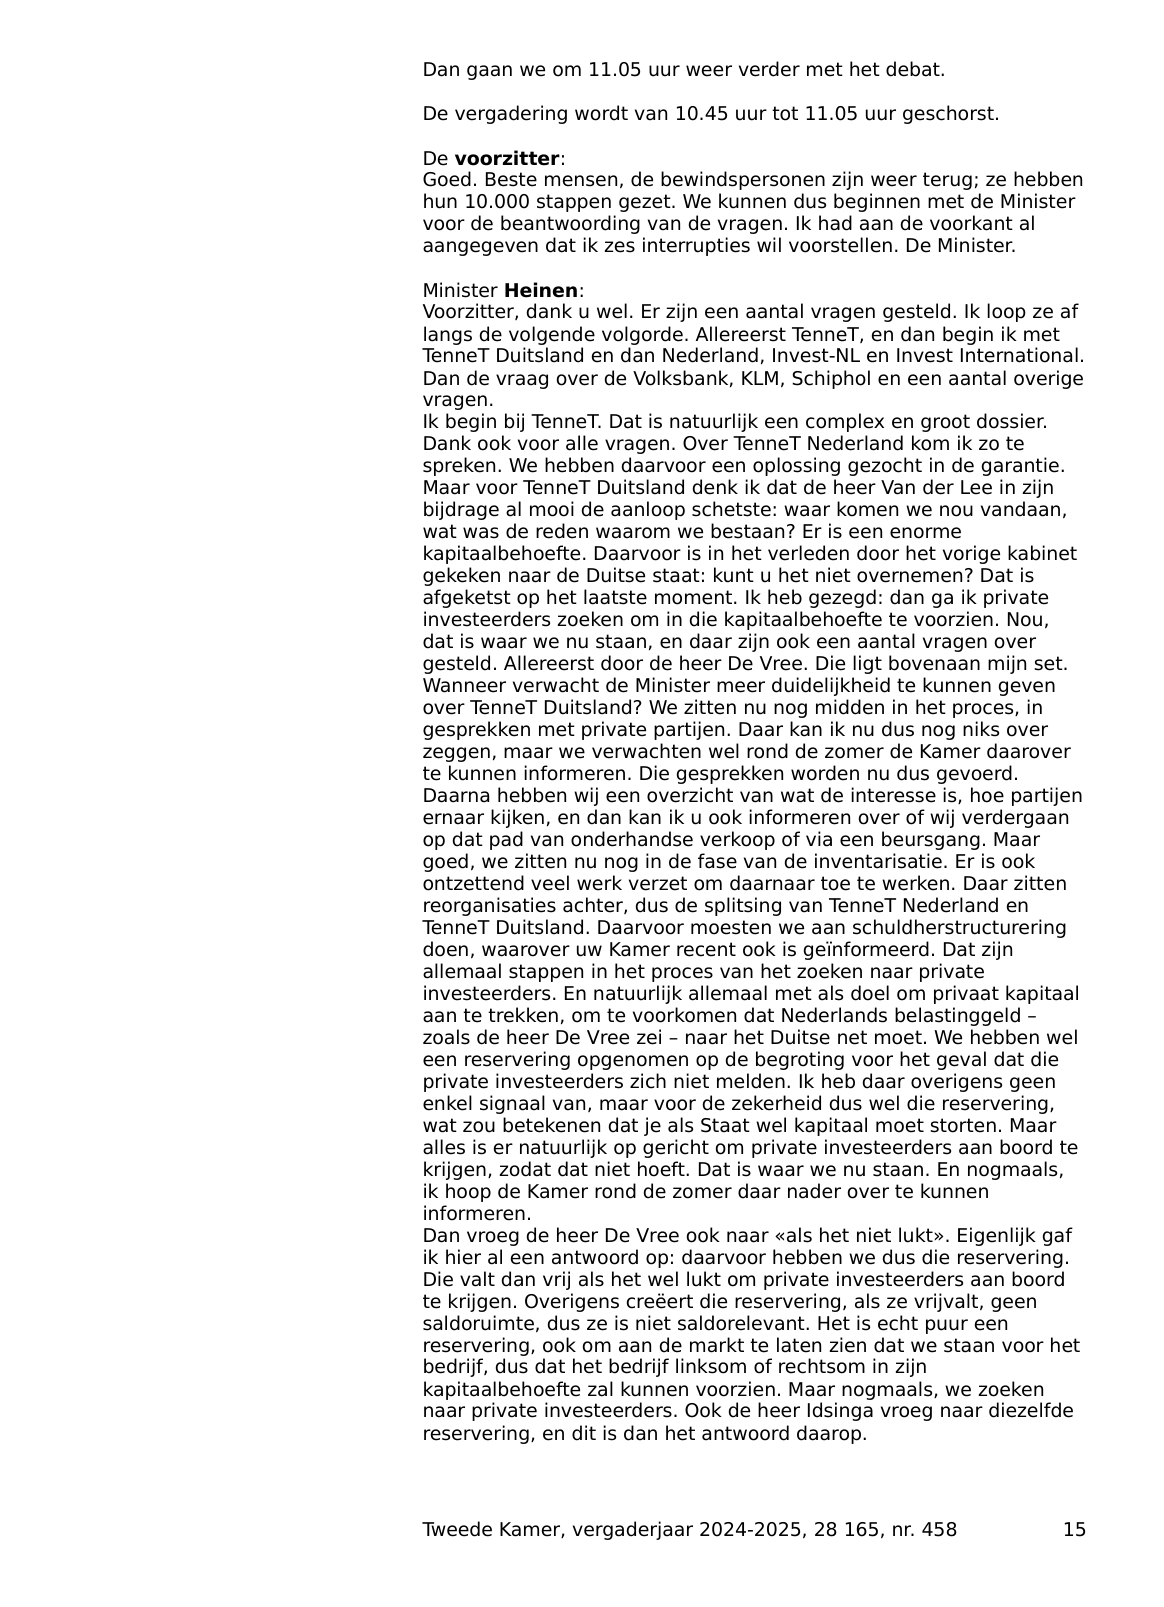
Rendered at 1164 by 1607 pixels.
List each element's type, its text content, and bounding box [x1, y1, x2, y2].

text Goed. Beste mensen, de bewindspersonen zijn weer terug; ze hebben hun 10.000 stappen gezet. We kunnen dus beginnen met de Minister voor de beantwoording van de vragen. Ik had aan de voorkant al aangegeven dat ik zes interrupties wil voorstellen. De Minister. [422, 169, 1087, 257]
text Voorzitter, dank u wel. Er zijn een aantal vragen gesteld. Ik loop ze af langs de volgende volgorde. Allereerst TenneT, en dan begin ik met TenneT Duitsland en dan Nederland, Invest-NL en Invest International. Dan de vraag over de Volksbank, KLM, Schiphol en een aantal overige vragen. [422, 301, 1087, 411]
text Dan gaan we om 11.05 uur weer verder met het debat. [422, 59, 1087, 81]
text Dan vroeg de heer De Vree ook naar «als het niet lukt». Eigenlijk gaf ik hier al een antwoord op: daarvoor hebben we dus die reservering. Die valt dan vrij als het wel lukt om private investeerders aan boord te krijgen. Overigens creëert die reservering, als ze vrijvalt, geen saldoruimte, dus ze is niet saldorelevant. Het is echt puur een reservering, ook om aan de markt te laten zien dat we staan voor het bedrijf, dus dat het bedrijf linksom of rechtsom in zijn kapitaalbehoefte zal kunnen voorzien. Maar nogmaals, we zoeken naar private investeerders. Ook de heer Idsinga vroeg naar diezelfde reservering, en dit is dan het antwoord daarop. [422, 1224, 1087, 1444]
text Ik begin bij TenneT. Dat is natuurlijk een complex en groot dossier. Dank ook voor alle vragen. Over TenneT Nederland kom ik zo te spreken. We hebben daarvoor een oplossing gezocht in de garantie. Maar voor TenneT Duitsland denk ik dat de heer Van der Lee in zijn bijdrage al mooi de aanloop schetste: waar komen we nou vandaan, wat was de reden waarom we bestaan? Er is een enorme kapitaalbehoefte. Daarvoor is in het verleden door het vorige kabinet gekeken naar de Duitse staat: kunt u het niet overnemen? Dat is afgeketst op het laatste moment. Ik heb gezegd: dan ga ik private investeerders zoeken om in die kapitaalbehoefte te voorzien. Nou, dat is waar we nu staan, en daar zijn ook een aantal vragen over gesteld. Allereerst door de heer De Vree. Die ligt bovenaan mijn set. Wanneer verwacht de Minister meer duidelijkheid te kunnen geven over TenneT Duitsland? We zitten nu nog midden in het proces, in gesprekken met private partijen. Daar kan ik nu dus nog niks over zeggen, maar we verwachten wel rond de zomer de Kamer daarover te kunnen informeren. Die gesprekken worden nu dus gevoerd. Daarna hebben wij een overzicht van wat de interesse is, hoe partijen ernaar kijken, en dan kan ik u ook informeren over of wij verdergaan op dat pad van onderhandse verkoop of via een beursgang. Maar goed, we zitten nu nog in de fase van de inventarisatie. Er is ook ontzettend veel werk verzet om daarnaar toe te werken. Daar zitten reorganisaties achter, dus de splitsing van TenneT Nederland en TenneT Duitsland. Daarvoor moesten we aan schuldherstructurering doen, waarover uw Kamer recent ook is geïnformeerd. Dat zijn allemaal stappen in het proces van het zoeken naar private investeerders. En natuurlijk allemaal met als doel om privaat kapitaal aan te trekken, om te voorkomen dat Nederlands belastinggeld – zoals de heer De Vree zei – naar het Duitse net moet. We hebben wel een reservering opgenomen op de begroting voor het geval dat die private investeerders zich niet melden. Ik heb daar overigens geen enkel signaal van, maar voor de zekerheid dus wel die reservering, wat zou betekenen dat je als Staat wel kapitaal moet storten. Maar alles is er natuurlijk op gericht om private investeerders aan boord te krijgen, zodat dat niet hoeft. Dat is waar we nu staan. En nogmaals, ik hoop de Kamer rond de zomer daar nader over te kunnen informeren. [422, 411, 1087, 1224]
text De vergadering wordt van 10.45 uur tot 11.05 uur geschorst. [422, 103, 1087, 125]
text De voorzitter: [422, 147, 1087, 169]
text Minister Heinen: [422, 279, 1087, 301]
